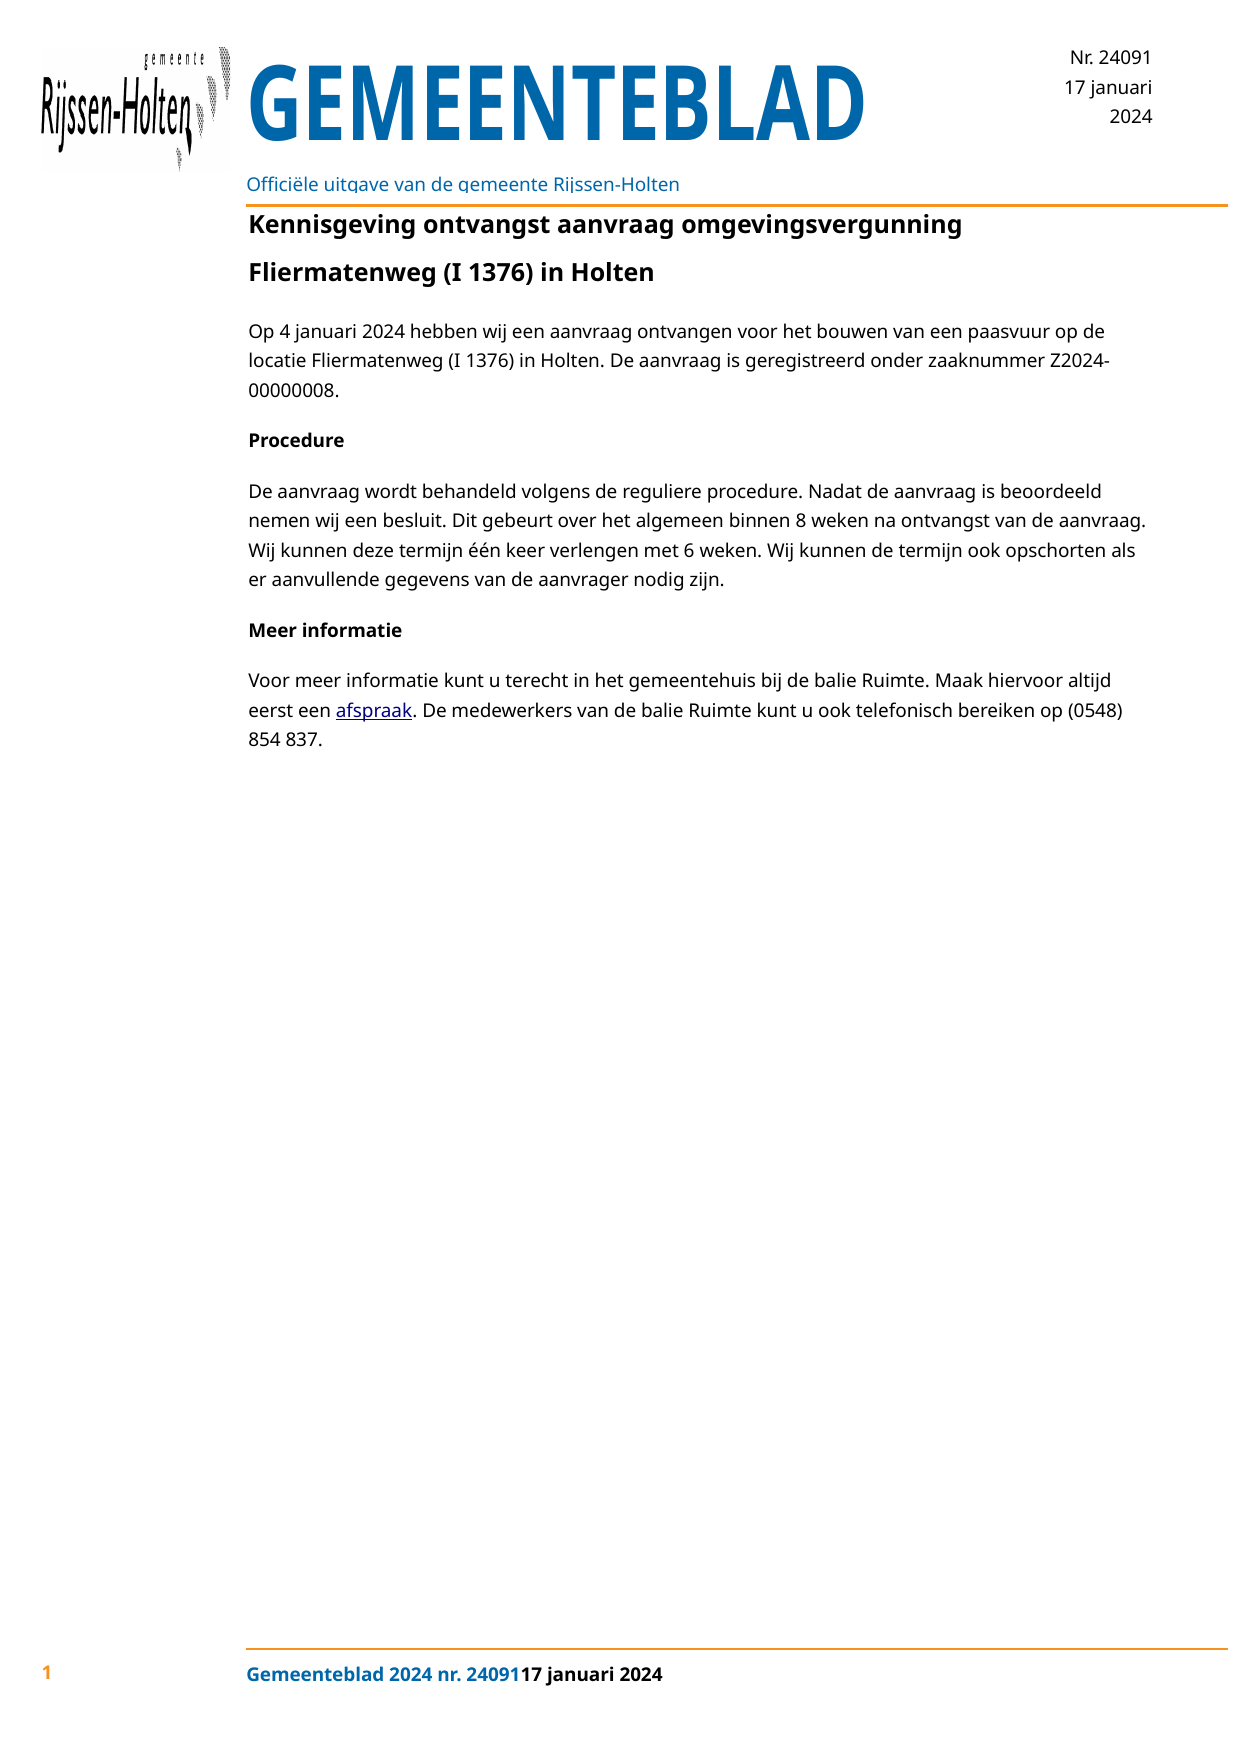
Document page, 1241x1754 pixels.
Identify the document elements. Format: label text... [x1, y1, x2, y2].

text Kennisgeving ontvangst aanvraag omgevingsvergunning Fliermatenweg (I 1376) in Holten [248, 207, 1152, 288]
text Op 4 januari 2024 hebben wij een aanvraag ontvangen voor het bouwen van een paasvuur op de locatie Fliermatenweg (I 1376) in Holten. De aanvraag is geregistreerd onder zaaknummer Z2024-00000008. [248, 318, 1152, 403]
text Procedure [248, 427, 1152, 453]
text Meer informatie [248, 617, 1152, 643]
picture [41, 47, 231, 172]
text Voor meer informatie kunt u terecht in het gemeentehuis bij de balie Ruimte. Maak hiervoor altijd eerst een afspraak. De medewerkers van de balie Ruimte kunt u ook telefonisch bereiken op (0548) 854 837. [248, 667, 1152, 752]
text De aanvraag wordt behandeld volgens de reguliere procedure. Nadat de aanvraag is beoordeeld nemen wij een besluit. Dit gebeurt over het algemeen binnen 8 weken na ontvangst van de aanvraag. Wij kunnen deze termijn één keer verlengen met 6 weken. Wij kunnen de termijn ook opschorten als er aanvullende gegevens van de aanvrager nodig zijn. [248, 478, 1152, 592]
